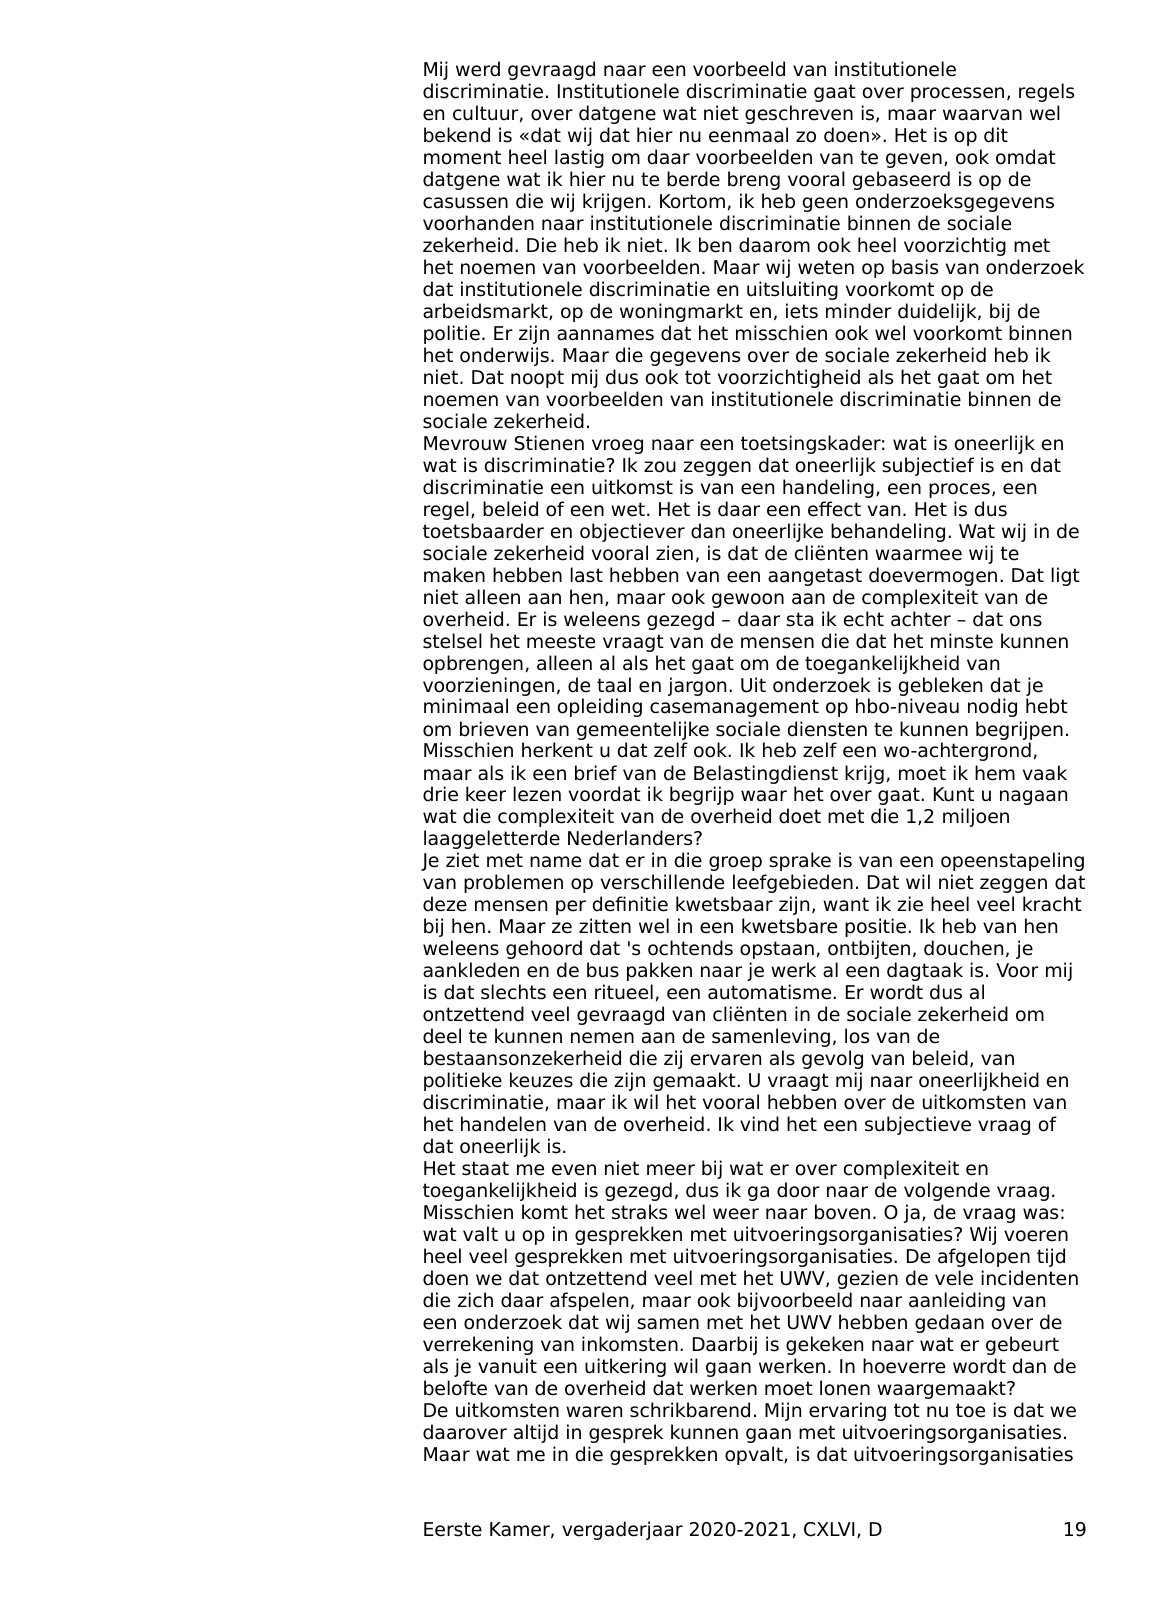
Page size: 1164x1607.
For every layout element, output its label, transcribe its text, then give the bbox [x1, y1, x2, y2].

text Het staat me even niet meer bij wat er over complexiteit en toegankelijkheid is gezegd, dus ik ga door naar de volgende vraag. Misschien komt het straks wel weer naar boven. O ja, de vraag was: wat valt u op in gesprekken met uitvoeringsorganisaties? Wij voeren heel veel gesprekken met uitvoeringsorganisaties. De afgelopen tijd doen we dat ontzettend veel met het UWV, gezien de vele incidenten die zich daar afspelen, maar ook bijvoorbeeld naar aanleiding van een onderzoek dat wij samen met het UWV hebben gedaan over de verrekening van inkomsten. Daarbij is gekeken naar wat er gebeurt als je vanuit een uitkering wil gaan werken. In hoeverre wordt dan de belofte van de overheid dat werken moet lonen waargemaakt? [422, 1158, 1087, 1400]
text Mij werd gevraagd naar een voorbeeld van institutionele discriminatie. Institutionele discriminatie gaat over processen, regels en cultuur, over datgene wat niet geschreven is, maar waarvan wel bekend is «dat wij dat hier nu eenmaal zo doen». Het is op dit moment heel lastig om daar voorbeelden van te geven, ook omdat datgene wat ik hier nu te berde breng vooral gebaseerd is op de casussen die wij krijgen. Kortom, ik heb geen onderzoeksgegevens voorhanden naar institutionele discriminatie binnen de sociale zekerheid. Die heb ik niet. Ik ben daarom ook heel voorzichtig met het noemen van voorbeelden. Maar wij weten op basis van onderzoek dat institutionele discriminatie en uitsluiting voorkomt op de arbeidsmarkt, op de woningmarkt en, iets minder duidelijk, bij de politie. Er zijn aannames dat het misschien ook wel voorkomt binnen het onderwijs. Maar die gegevens over de sociale zekerheid heb ik niet. Dat noopt mij dus ook tot voorzichtigheid als het gaat om het noemen van voorbeelden van institutionele discriminatie binnen de sociale zekerheid. [422, 59, 1087, 433]
text Mevrouw Stienen vroeg naar een toetsingskader: wat is oneerlijk en wat is discriminatie? Ik zou zeggen dat oneerlijk subjectief is en dat discriminatie een uitkomst is van een handeling, een proces, een regel, beleid of een wet. Het is daar een effect van. Het is dus toetsbaarder en objectiever dan oneerlijke behandeling. Wat wij in de sociale zekerheid vooral zien, is dat de cliënten waarmee wij te maken hebben last hebben van een aangetast doevermogen. Dat ligt niet alleen aan hen, maar ook gewoon aan de complexiteit van de overheid. Er is weleens gezegd – daar sta ik echt achter – dat ons stelsel het meeste vraagt van de mensen die dat het minste kunnen opbrengen, alleen al als het gaat om de toegankelijkheid van voorzieningen, de taal en jargon. Uit onderzoek is gebleken dat je minimaal een opleiding casemanagement op hbo-niveau nodig hebt om brieven van gemeentelijke sociale diensten te kunnen begrijpen. Misschien herkent u dat zelf ook. Ik heb zelf een wo-achtergrond, maar als ik een brief van de Belastingdienst krijg, moet ik hem vaak drie keer lezen voordat ik begrijp waar het over gaat. Kunt u nagaan wat die complexiteit van de overheid doet met die 1,2 miljoen laaggeletterde Nederlanders? [422, 433, 1087, 850]
text Je ziet met name dat er in die groep sprake is van een opeenstapeling van problemen op verschillende leefgebieden. Dat wil niet zeggen dat deze mensen per definitie kwetsbaar zijn, want ik zie heel veel kracht bij hen. Maar ze zitten wel in een kwetsbare positie. Ik heb van hen weleens gehoord dat 's ochtends opstaan, ontbijten, douchen, je aankleden en de bus pakken naar je werk al een dagtaak is. Voor mij is dat slechts een ritueel, een automatisme. Er wordt dus al ontzettend veel gevraagd van cliënten in de sociale zekerheid om deel te kunnen nemen aan de samenleving, los van de bestaansonzekerheid die zij ervaren als gevolg van beleid, van politieke keuzes die zijn gemaakt. U vraagt mij naar oneerlijkheid en discriminatie, maar ik wil het vooral hebben over de uitkomsten van het handelen van de overheid. Ik vind het een subjectieve vraag of dat oneerlijk is. [422, 850, 1087, 1158]
text De uitkomsten waren schrikbarend. Mijn ervaring tot nu toe is dat we daarover altijd in gesprek kunnen gaan met uitvoeringsorganisaties. Maar wat me in die gesprekken opvalt, is dat uitvoeringsorganisaties [422, 1400, 1087, 1466]
